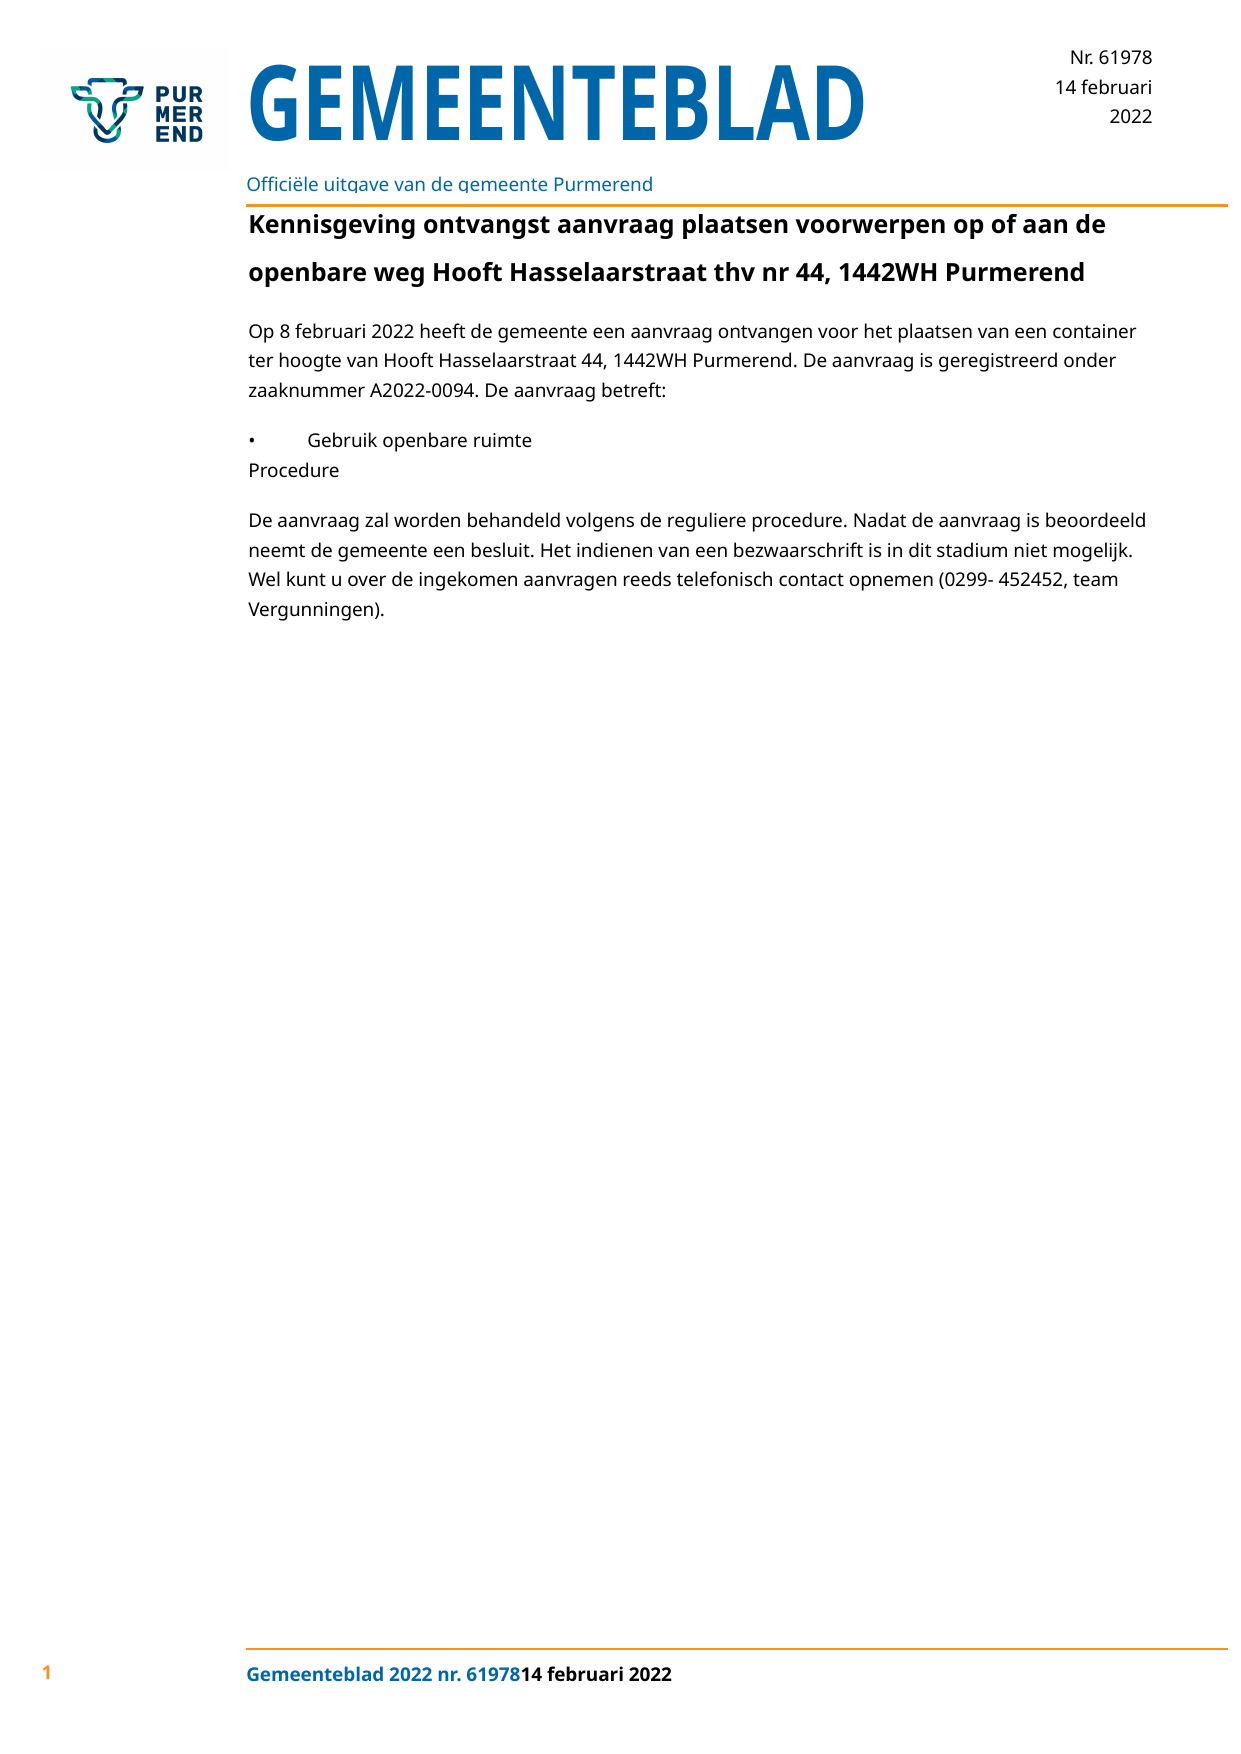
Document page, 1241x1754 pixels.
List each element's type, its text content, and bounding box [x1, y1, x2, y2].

text Op 8 februari 2022 heeft de gemeente een aanvraag ontvangen voor het plaatsen van een container ter hoogte van Hooft Hasselaarstraat 44, 1442WH Purmerend. De aanvraag is geregistreerd onder zaaknummer A2022-0094. De aanvraag betreft: [248, 318, 1152, 403]
text Procedure [248, 457, 1152, 483]
text De aanvraag zal worden behandeld volgens de reguliere procedure. Nadat de aanvraag is beoordeeld neemt de gemeente een besluit. Het indienen van een bezwaarschrift is in dit stadium niet mogelijk. Wel kunt u over de ingekomen aanvragen reeds telefonisch contact opnemen (0299- 452452, team Vergunningen). [248, 507, 1152, 622]
list Gebruik openbare ruimte [248, 427, 1152, 453]
text Kennisgeving ontvangst aanvraag plaatsen voorwerpen op of aan de openbare weg Hooft Hasselaarstraat thv nr 44, 1442WH Purmerend [248, 207, 1152, 288]
picture [41, 47, 231, 172]
